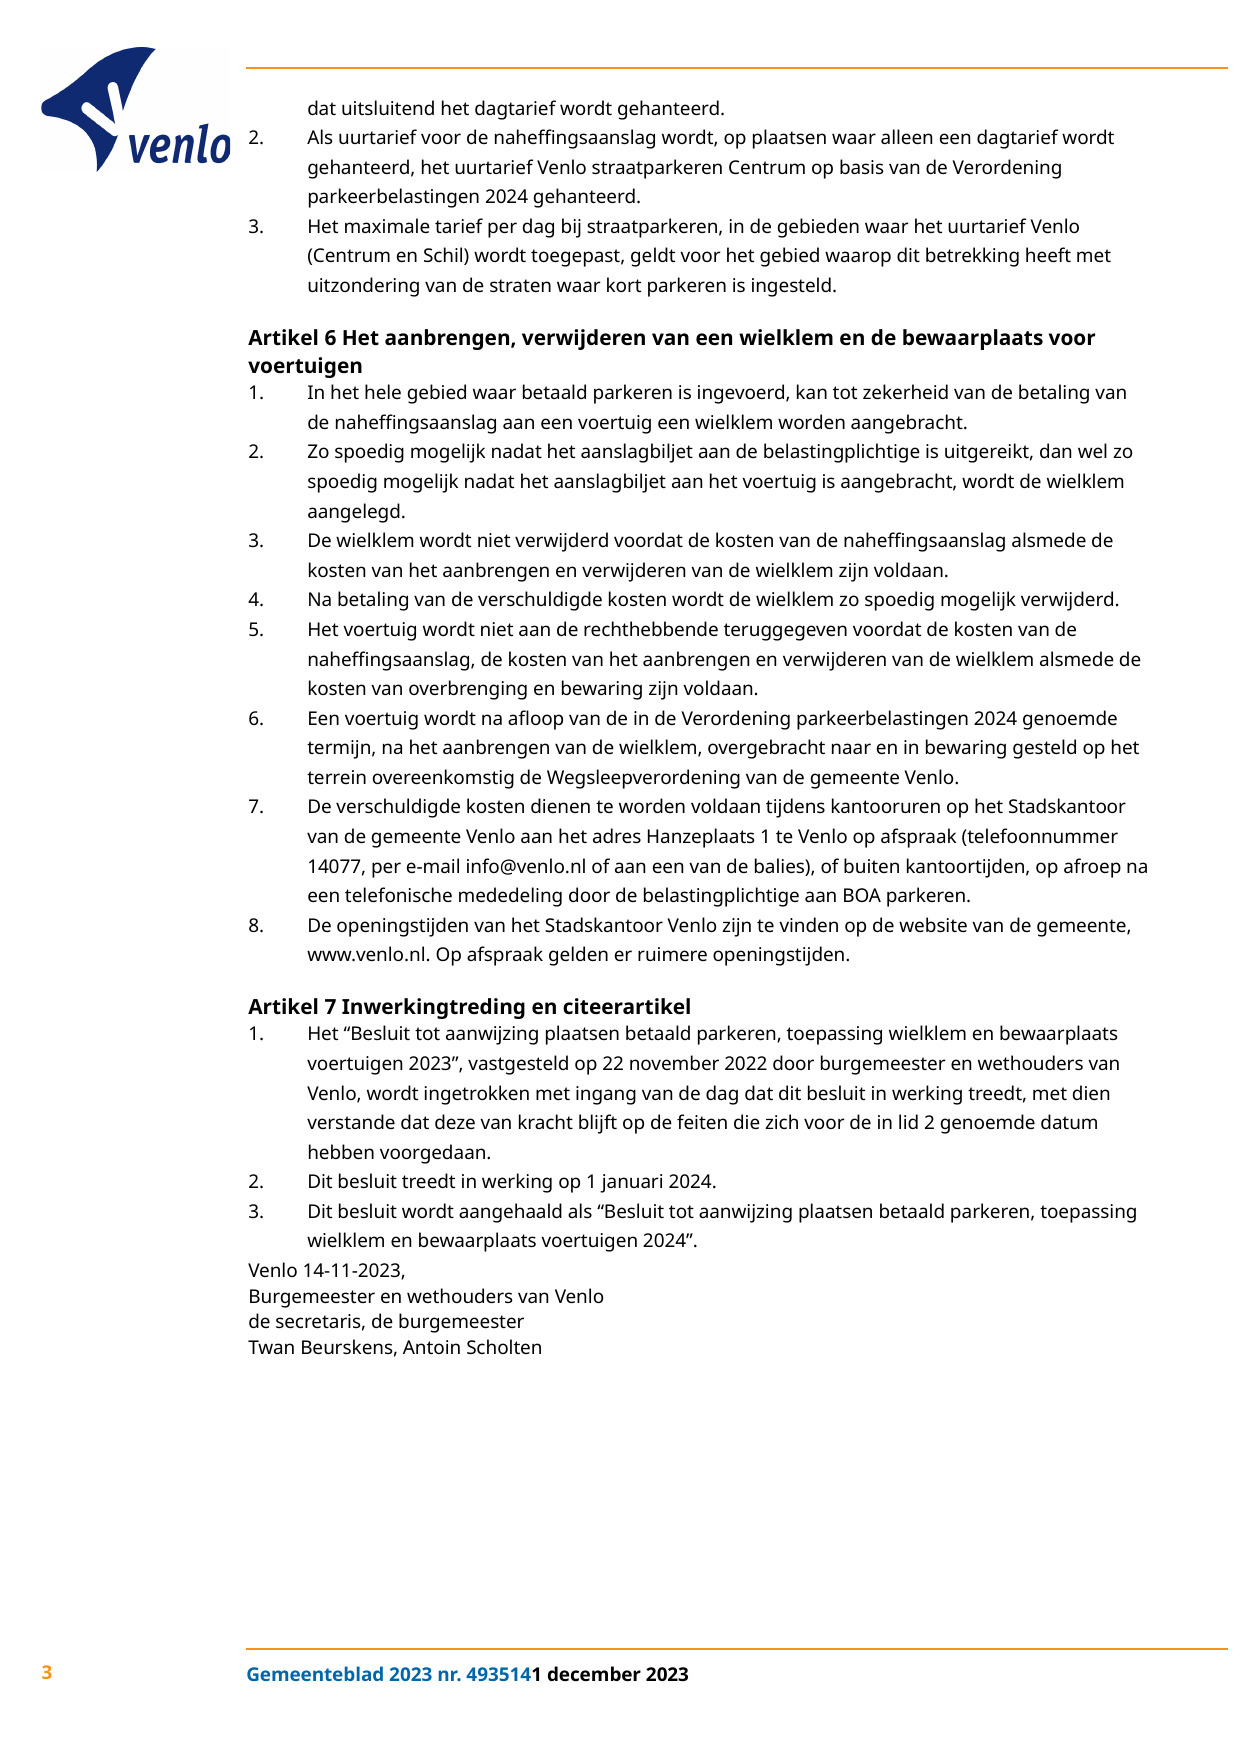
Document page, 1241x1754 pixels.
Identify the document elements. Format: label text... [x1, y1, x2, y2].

picture [41, 47, 231, 172]
list De wielklem wordt niet verwijderd voordat de kosten van de naheffingsaanslag alsmede de kosten van het aanbrengen en verwijderen van de wielklem zijn voldaan. [248, 527, 1152, 583]
list dat uitsluitend het dagtarief wordt gehanteerd. [248, 95, 1152, 121]
list De openingstijden van het Stadskantoor Venlo zijn te vinden op de website van de gemeente, www.venlo.nl. Op afspraak gelden er ruimere openingstijden. [248, 912, 1152, 967]
text Venlo 14-11-2023, [248, 1257, 1152, 1283]
list Na betaling van de verschuldigde kosten wordt de wielklem zo spoedig mogelijk verwijderd. [248, 587, 1152, 612]
list Het “Besluit tot aanwijzing plaatsen betaald parkeren, toepassing wielklem en bewaarplaats voertuigen 2023”, vastgesteld op 22 november 2022 door burgemeester en wethouders van Venlo, wordt ingetrokken met ingang van de dag dat dit besluit in werking treedt, met dien verstande dat deze van kracht blijft op de feiten die zich voor de in lid 2 genoemde datum hebben voorgedaan. [248, 1021, 1152, 1164]
text Burgemeester en wethouders van Venlo [248, 1283, 1152, 1309]
list Het voertuig wordt niet aan de rechthebbende teruggegeven voordat de kosten van de naheffingsaanslag, de kosten van het aanbrengen en verwijderen van de wielklem alsmede de kosten van overbrenging en bewaring zijn voldaan. [248, 616, 1152, 701]
text Twan Beurskens, Antoin Scholten [248, 1334, 1152, 1360]
list Dit besluit treedt in werking op 1 januari 2024. [248, 1168, 1152, 1194]
text Artikel 6 Het aanbrengen, verwijderen van een wielklem en de bewaarplaats voor voertuigen [248, 323, 1152, 379]
list Dit besluit wordt aangehaald als “Besluit tot aanwijzing plaatsen betaald parkeren, toepassing wielklem en bewaarplaats voertuigen 2024”. [248, 1198, 1152, 1253]
list Als uurtarief voor de naheffingsaanslag wordt, op plaatsen waar alleen een dagtarief wordt gehanteerd, het uurtarief Venlo straatparkeren Centrum op basis van de Verordening parkeerbelastingen 2024 gehanteerd. [248, 124, 1152, 209]
list Een voertuig wordt na afloop van de in de Verordening parkeerbelastingen 2024 genoemde termijn, na het aanbrengen van de wielklem, overgebracht naar en in bewaring gesteld op het terrein overeenkomstig de Wegsleepverordening van de gemeente Venlo. [248, 705, 1152, 790]
list Het maximale tarief per dag bij straatparkeren, in de gebieden waar het uurtarief Venlo (Centrum en Schil) wordt toegepast, geldt voor het gebied waarop dit betrekking heeft met uitzondering van de straten waar kort parkeren is ingesteld. [248, 213, 1152, 298]
text Artikel 7 Inwerkingtreding en citeerartikel [248, 992, 1152, 1021]
list In het hele gebied waar betaald parkeren is ingevoerd, kan tot zekerheid van de betaling van de naheffingsaanslag aan een voertuig een wielklem worden aangebracht. [248, 379, 1152, 435]
list De verschuldigde kosten dienen te worden voldaan tijdens kantooruren op het Stadskantoor van de gemeente Venlo aan het adres Hanzeplaats 1 te Venlo op afspraak (telefoonnummer 14077, per e-mail info@venlo.nl of aan een van de balies), of buiten kantoortijden, op afroep na een telefonische mededeling door de belastingplichtige aan BOA parkeren. [248, 794, 1152, 908]
list Zo spoedig mogelijk nadat het aanslagbiljet aan de belastingplichtige is uitgereikt, dan wel zo spoedig mogelijk nadat het aanslagbiljet aan het voertuig is aangebracht, wordt de wielklem aangelegd. [248, 439, 1152, 524]
text de secretaris, de burgemeester [248, 1309, 1152, 1334]
